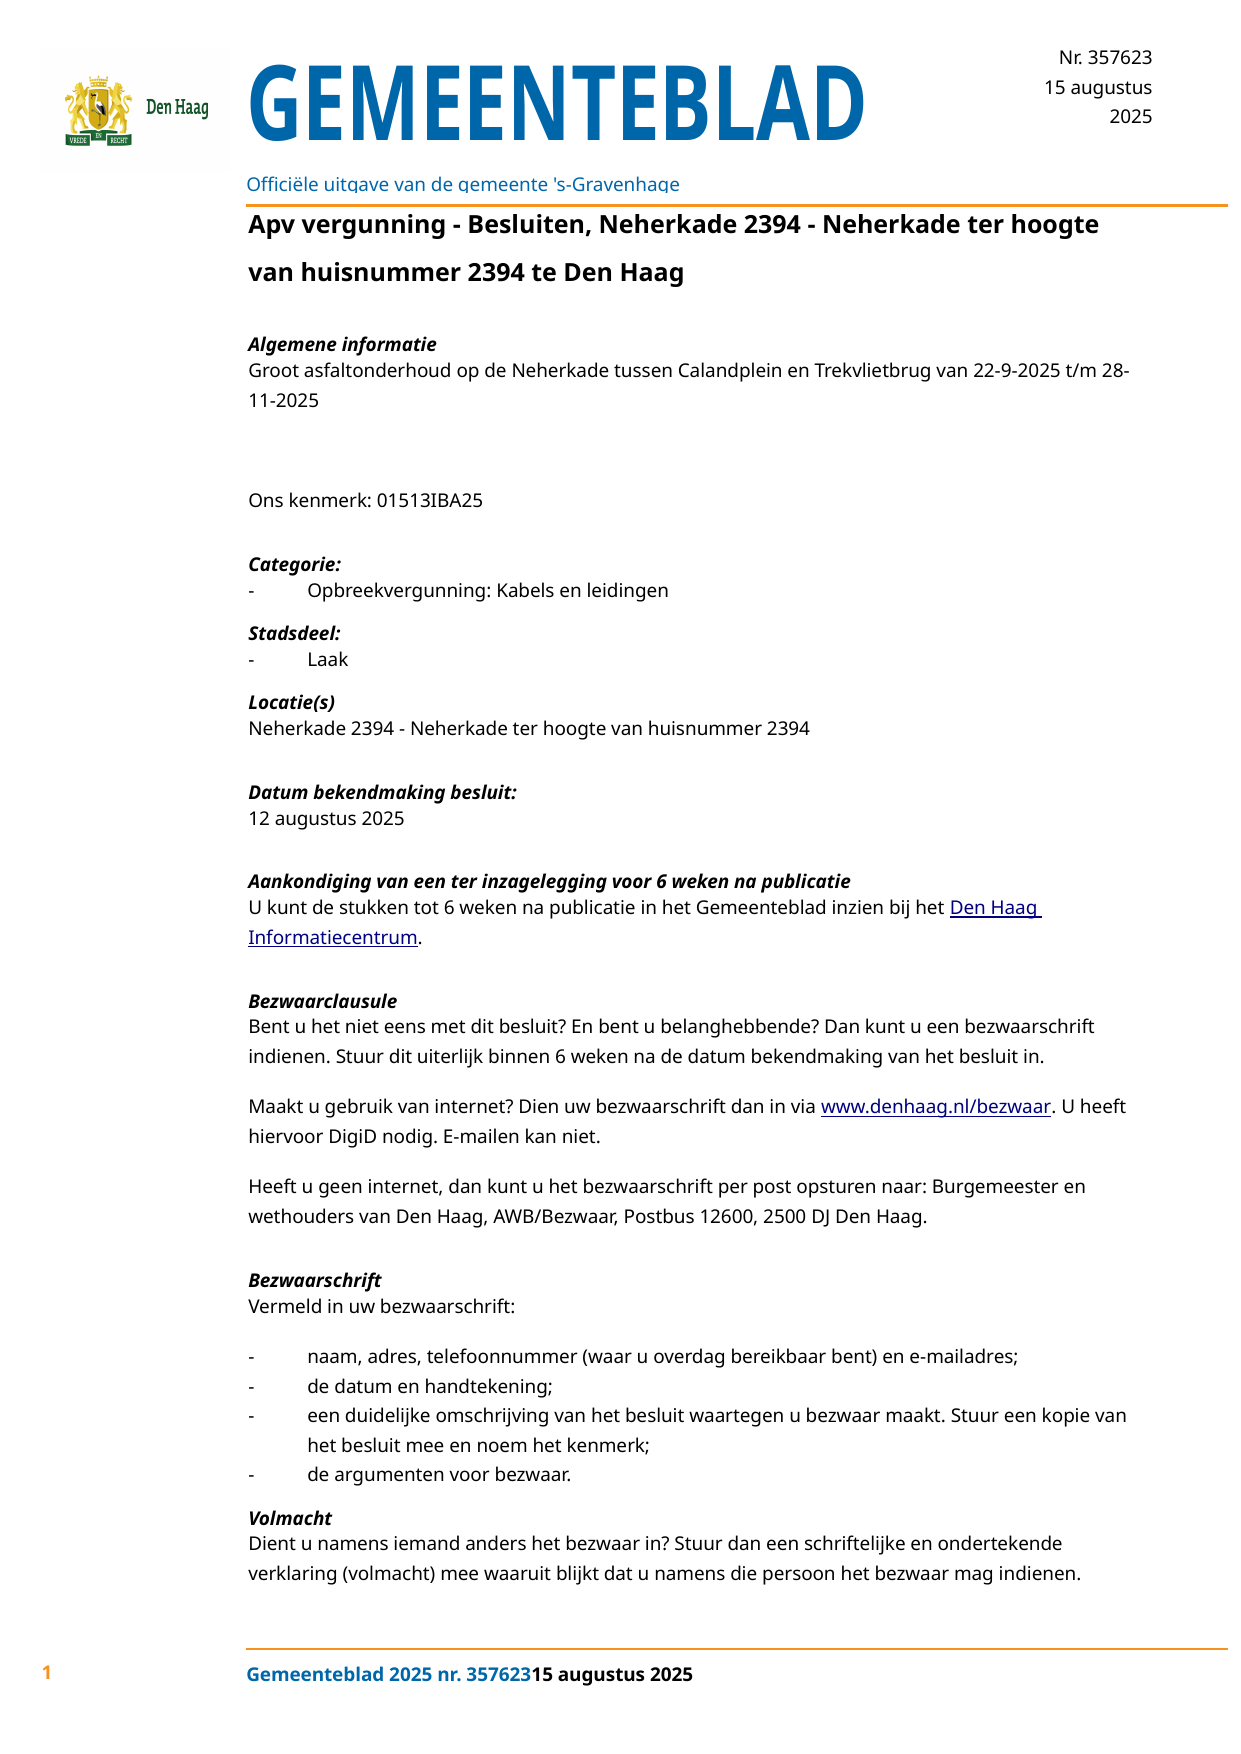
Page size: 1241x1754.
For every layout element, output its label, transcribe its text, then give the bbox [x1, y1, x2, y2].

text Bent u het niet eens met dit besluit? En bent u belanghebbende? Dan kunt u een bezwaarschrift indienen. Stuur dit uiterlijk binnen 6 weken na de datum bekendmaking van het besluit in. [248, 1014, 1152, 1069]
text Apv vergunning - Besluiten, Neherkade 2394 - Neherkade ter hoogte van huisnummer 2394 te Den Haag [248, 207, 1152, 288]
text Stadsdeel: [248, 620, 1152, 646]
text 12 augustus 2025 [248, 805, 1152, 830]
text Locatie(s) [248, 689, 1152, 715]
text U kunt de stukken tot 6 weken na publicatie in het Gemeenteblad inzien bij het Den Haag Informatiecentrum. [248, 894, 1152, 950]
list de datum en handtekening; [248, 1373, 1152, 1399]
picture [41, 47, 231, 172]
text Datum bekendmaking besluit: [248, 779, 1152, 805]
list Opbreekvergunning: Kabels en leidingen [248, 577, 1152, 603]
text Aankondiging van een ter inzagelegging voor 6 weken na publicatie [248, 869, 1152, 894]
text Algemene informatie [248, 331, 1152, 357]
text Ons kenmerk: 01513IBA25 [248, 488, 1152, 513]
list naam, adres, telefoonnummer (waar u overdag bereikbaar bent) en e-mailadres; [248, 1343, 1152, 1369]
text Dient u namens iemand anders het bezwaar in? Stuur dan een schriftelijke en ondertekende verklaring (volmacht) mee waaruit blijkt dat u namens die persoon het bezwaar mag indienen. [248, 1531, 1152, 1586]
text Bezwaarclausule [248, 988, 1152, 1014]
text Bezwaarschrift [248, 1267, 1152, 1293]
text Categorie: [248, 552, 1152, 577]
text Neherkade 2394 - Neherkade ter hoogte van huisnummer 2394 [248, 715, 1152, 741]
text Volmacht [248, 1505, 1152, 1531]
list Laak [248, 646, 1152, 672]
text Maakt u gebruik van internet? Dien uw bezwaarschrift dan in via www.denhaag.nl/bezwaar. U heeft hiervoor DigiD nodig. E-mailen kan niet. [248, 1094, 1152, 1149]
text Vermeld in uw bezwaarschrift: [248, 1293, 1152, 1319]
text Groot asfaltonderhoud op de Neherkade tussen Calandplein en Trekvlietbrug van 22-9-2025 t/m 28-11-2025 [248, 357, 1152, 412]
list een duidelijke omschrijving van het besluit waartegen u bezwaar maakt. Stuur een kopie van het besluit mee en noem het kenmerk; [248, 1402, 1152, 1458]
text Heeft u geen internet, dan kunt u het bezwaarschrift per post opsturen naar: Burgemeester en wethouders van Den Haag, AWB/Bezwaar, Postbus 12600, 2500 DJ Den Haag. [248, 1174, 1152, 1229]
list de argumenten voor bezwaar. [248, 1462, 1152, 1487]
